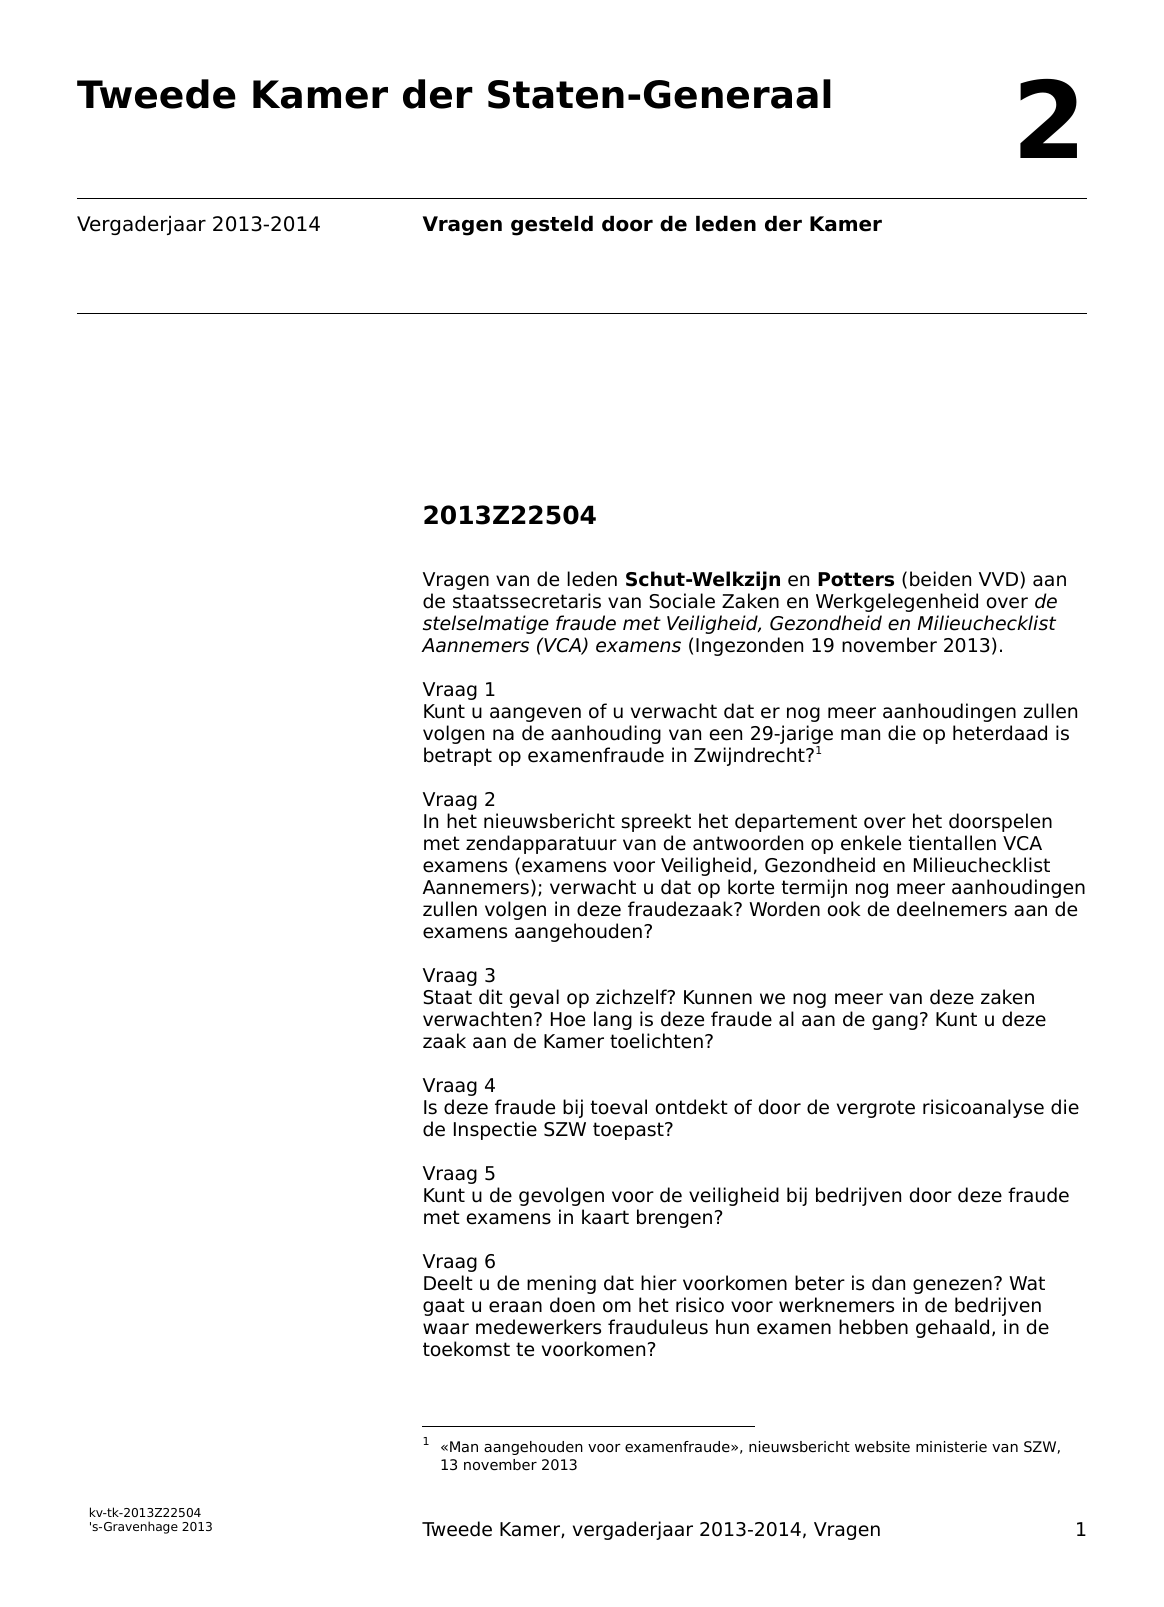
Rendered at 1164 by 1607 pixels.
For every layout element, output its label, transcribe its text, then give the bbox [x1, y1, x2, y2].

text Vraag 2 [422, 789, 1087, 811]
text Vraag 6 [422, 1251, 1087, 1273]
text Vraag 4 [422, 1075, 1087, 1097]
text Staat dit geval op zichzelf? Kunnen we nog meer van deze zaken verwachten? Hoe lang is deze fraude al aan de gang? Kunt u deze zaak aan de Kamer toelichten? [422, 987, 1087, 1053]
table_cell Vergaderjaar 2013-2014 [77, 199, 422, 313]
table_header Tweede Kamer der Staten-Generaal [77, 59, 886, 198]
text Vraag 3 [422, 965, 1087, 987]
text Vraag 1 [422, 679, 1087, 701]
table_header 2 [886, 59, 1087, 198]
text Is deze fraude bij toeval ontdekt of door de vergrote risicoanalyse die de Inspectie SZW toepast? [422, 1097, 1087, 1141]
text Kunt u de gevolgen voor de veiligheid bij bedrijven door deze fraude met examens in kaart brengen? [422, 1185, 1087, 1229]
text 2013Z22504 [422, 501, 1087, 531]
text Kunt u aangeven of u verwacht dat er nog meer aanhoudingen zullen volgen na de aanhouding van een 29-jarige man die op heterdaad is betrapt op examenfraude in Zwijndrecht? [422, 701, 1087, 767]
table_cell Vragen gesteld door de leden der Kamer [422, 199, 1087, 313]
text 's-Gravenhage 2013 [88, 1520, 323, 1534]
text Deelt u de mening dat hier voorkomen beter is dan genezen? Wat gaat u eraan doen om het risico voor werknemers in de bedrijven waar medewerkers frauduleus hun examen hebben gehaald, in de toekomst te voorkomen? [422, 1273, 1087, 1361]
text Vragen van de leden Schut-Welkzijn en Potters (beiden VVD) aan de staatssecretaris van Sociale Zaken en Werkgelegenheid over de stelselmatige fraude met Veiligheid, Gezondheid en Milieuchecklist Aannemers (VCA) examens (Ingezonden 19 november 2013). [422, 569, 1087, 657]
text kv-tk-2013Z22504 [88, 1506, 323, 1520]
text In het nieuwsbericht spreekt het departement over het doorspelen met zendapparatuur van de antwoorden op enkele tientallen VCA examens (examens voor Veiligheid, Gezondheid en Milieuchecklist Aannemers); verwacht u dat op korte termijn nog meer aanhoudingen zullen volgen in deze fraudezaak? Worden ook de deelnemers aan de examens aangehouden? [422, 811, 1087, 943]
text «Man aangehouden voor examenfraude», nieuwsbericht website ministerie van SZW, 13 november 2013 [422, 1435, 1087, 1474]
text Vraag 5 [422, 1163, 1087, 1185]
